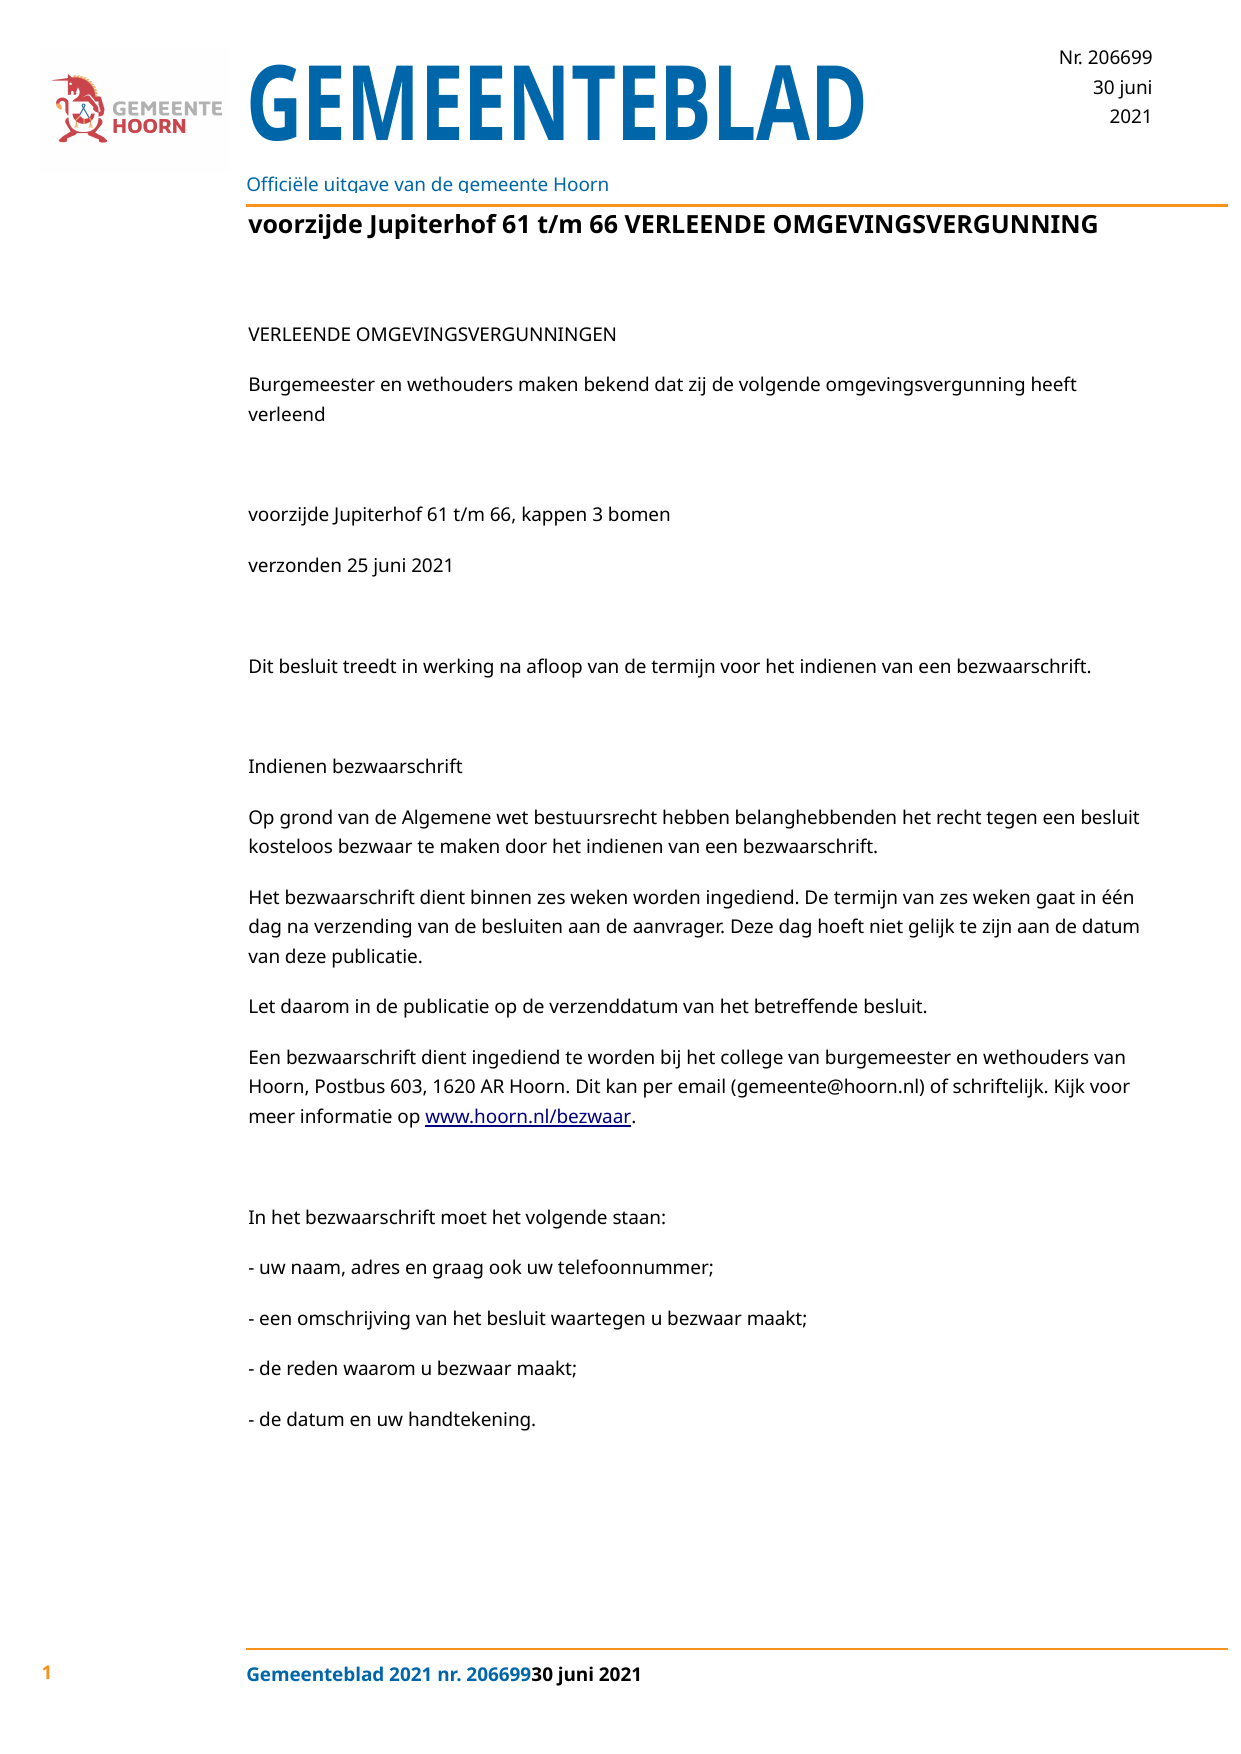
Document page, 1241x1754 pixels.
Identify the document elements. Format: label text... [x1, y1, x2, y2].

text - uw naam, adres en graag ook uw telefoonnummer; [248, 1254, 1152, 1280]
text VERLEENDE OMGEVINGSVERGUNNINGEN [248, 321, 1152, 346]
text voorzijde Jupiterhof 61 t/m 66, kappen 3 bomen [248, 502, 1152, 527]
text Burgemeester en wethouders maken bekend dat zij de volgende omgevingsvergunning heeft verleend [248, 371, 1152, 426]
text - de reden waarom u bezwaar maakt; [248, 1355, 1152, 1381]
text voorzijde Jupiterhof 61 t/m 66 VERLEENDE OMGEVINGSVERGUNNING [248, 207, 1152, 241]
text Indienen bezwaarschrift [248, 754, 1152, 779]
text verzonden 25 juni 2021 [248, 552, 1152, 578]
text Op grond van de Algemene wet bestuursrecht hebben belanghebbenden het recht tegen een besluit kosteloos bezwaar te maken door het indienen van een bezwaarschrift. [248, 804, 1152, 859]
text Een bezwaarschrift dient ingediend te worden bij het college van burgemeester en wethouders van Hoorn, Postbus 603, 1620 AR Hoorn. Dit kan per email (gemeente@hoorn.nl) of schriftelijk. Kijk voor meer informatie op www.hoorn.nl/bezwaar. [248, 1044, 1152, 1129]
text - de datum en uw handtekening. [248, 1406, 1152, 1431]
text Dit besluit treedt in werking na afloop van de termijn voor het indienen van een bezwaarschrift. [248, 653, 1152, 678]
text Let daarom in de publicatie op de verzenddatum van het betreffende besluit. [248, 994, 1152, 1019]
text - een omschrijving van het besluit waartegen u bezwaar maakt; [248, 1305, 1152, 1331]
text In het bezwaarschrift moet het volgende staan: [248, 1204, 1152, 1230]
picture [41, 47, 231, 172]
text Het bezwaarschrift dient binnen zes weken worden ingediend. De termijn van zes weken gaat in één dag na verzending van de besluiten aan de aanvrager. Deze dag hoeft niet gelijk te zijn aan de datum van deze publicatie. [248, 884, 1152, 969]
